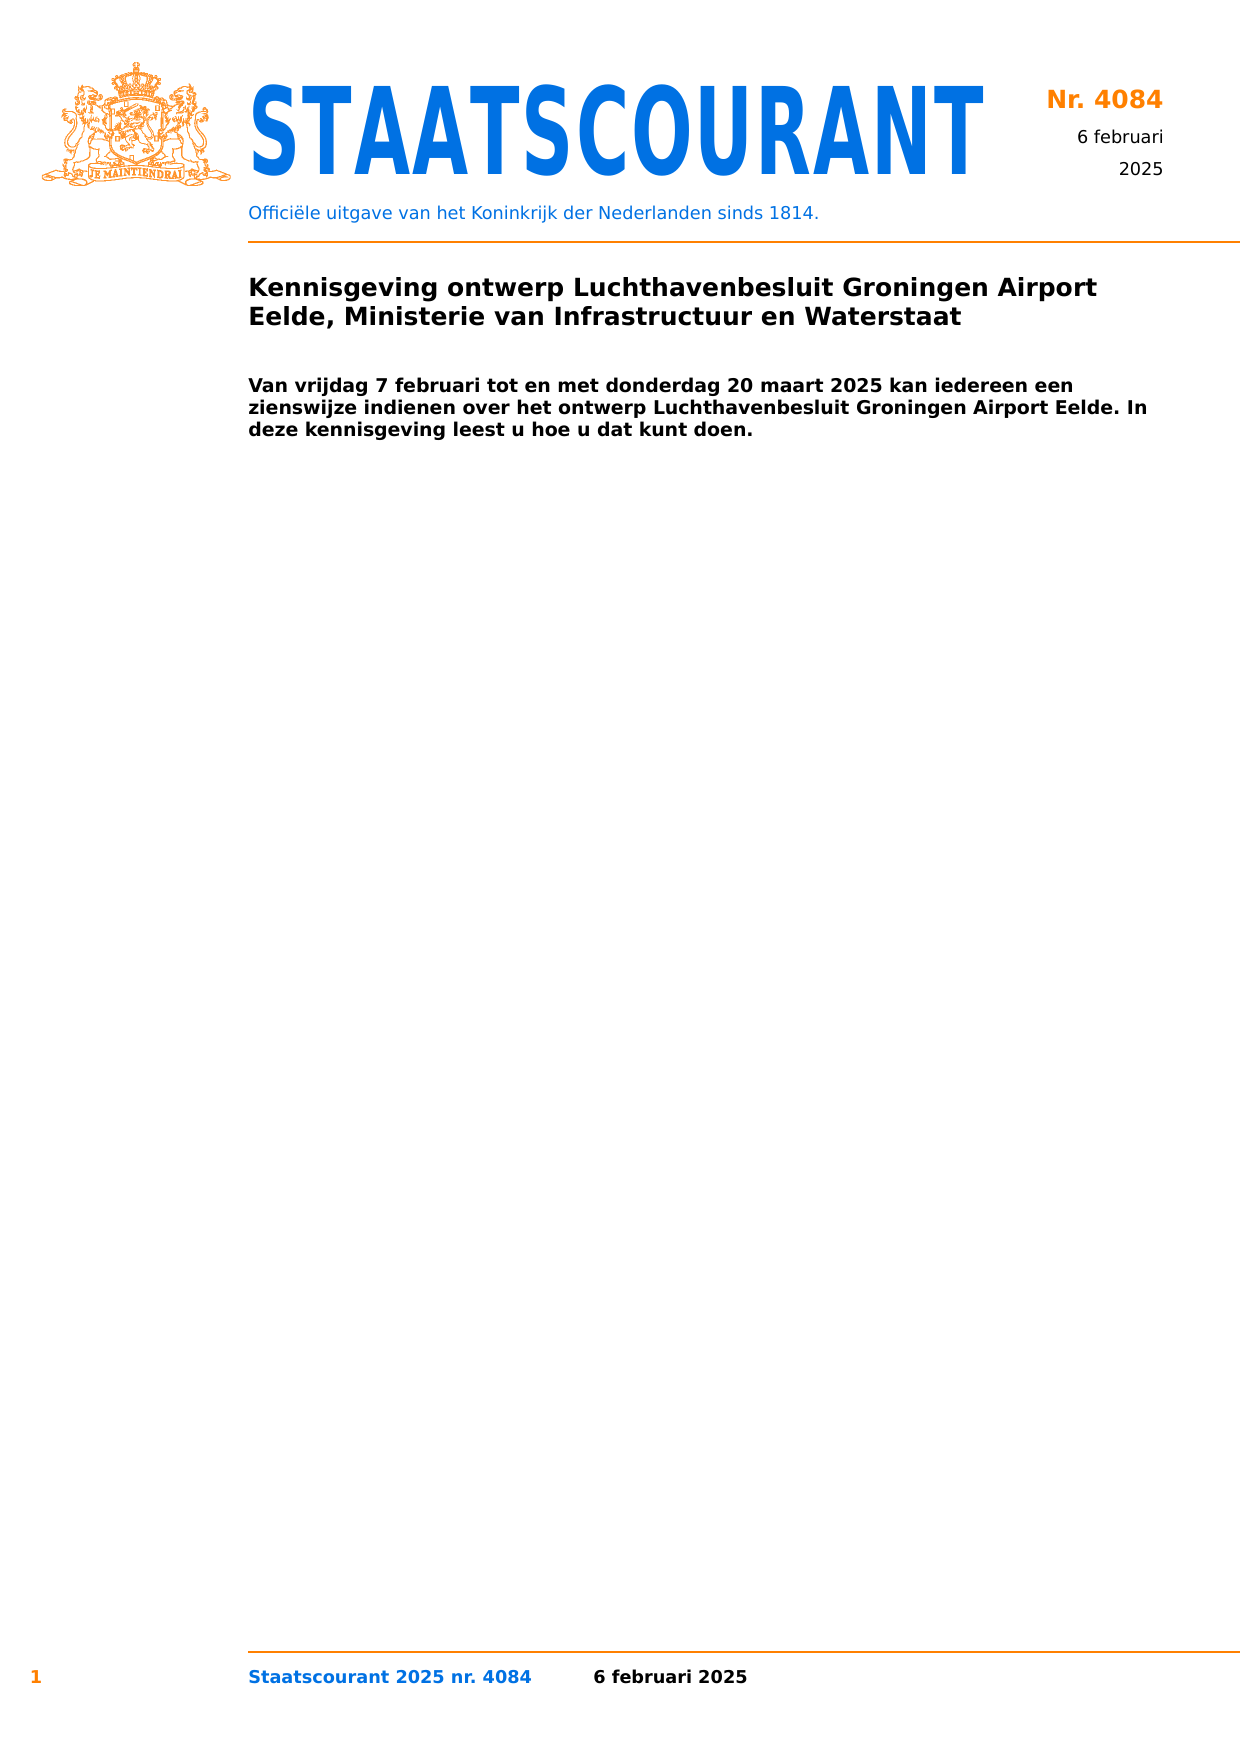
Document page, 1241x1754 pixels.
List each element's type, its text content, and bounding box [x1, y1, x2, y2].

table_cell Officiële uitgave van het Koninkrijk der Nederlanden sinds 1814. [248, 203, 1240, 241]
picture [41, 62, 231, 186]
table_header [25, 62, 248, 241]
table_cell 2025 [998, 153, 1240, 203]
table_cell 6 februari [998, 121, 1240, 153]
table_header Nr. 4084 [998, 62, 1240, 121]
subtitle Kennisgeving ontwerp Luchthavenbesluit Groningen Airport Eelde, Ministerie van Infrastructuur en Waterstaat [248, 273, 1163, 331]
table_header STAATSCOURANT [248, 62, 998, 203]
text Van vrijdag 7 februari tot en met donderdag 20 maart 2025 kan iedereen een zienswijze indienen over het ontwerp Luchthavenbesluit Groningen Airport Eelde. In deze kennisgeving leest u hoe u dat kunt doen. [248, 375, 1163, 441]
